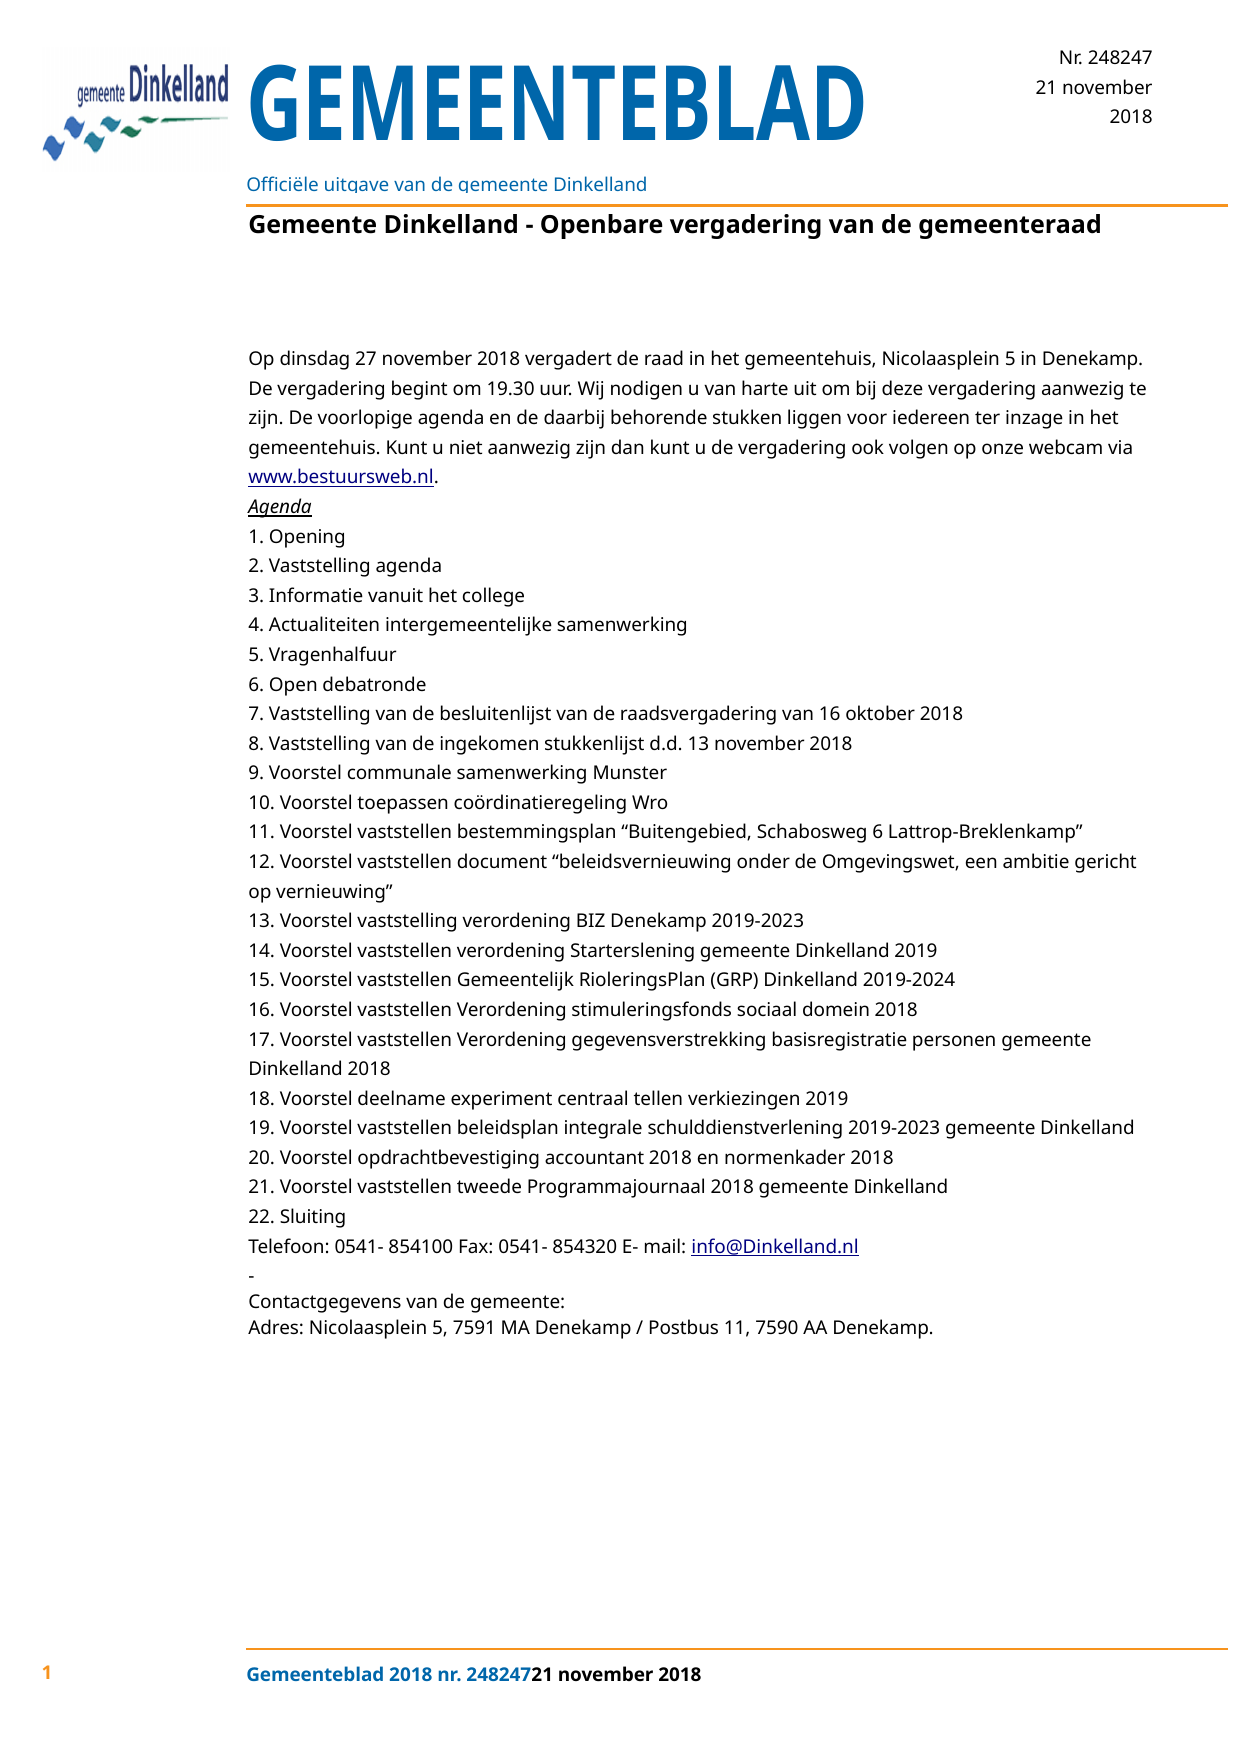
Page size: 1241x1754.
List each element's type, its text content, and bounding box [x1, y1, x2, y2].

text - [248, 1262, 1152, 1288]
text 20. Voorstel opdrachtbevestiging accountant 2018 en normenkader 2018 [248, 1144, 1152, 1170]
text 2. Vaststelling agenda [248, 552, 1152, 578]
text 3. Informatie vanuit het college [248, 582, 1152, 608]
text 11. Voorstel vaststellen bestemmingsplan “Buitengebied, Schabosweg 6 Lattrop-Breklenkamp” [248, 819, 1152, 844]
text 22. Sluiting [248, 1203, 1152, 1229]
text 21. Voorstel vaststellen tweede Programmajournaal 2018 gemeente Dinkelland [248, 1174, 1152, 1199]
text 9. Voorstel communale samenwerking Munster [248, 759, 1152, 785]
text 1. Opening [248, 523, 1152, 548]
text 10. Voorstel toepassen coördinatieregeling Wro [248, 789, 1152, 815]
text 12. Voorstel vaststellen document “beleidsvernieuwing onder de Omgevingswet, een ambitie gericht op vernieuwing” [248, 848, 1152, 903]
text Telefoon: 0541- 854100 Fax: 0541- 854320 E- mail: info@Dinkelland.nl [248, 1233, 1152, 1258]
text Adres: Nicolaasplein 5, 7591 MA Denekamp / Postbus 11, 7590 AA Denekamp. [248, 1314, 1152, 1339]
text 6. Open debatronde [248, 671, 1152, 696]
text 14. Voorstel vaststellen verordening Starterslening gemeente Dinkelland 2019 [248, 937, 1152, 963]
text 5. Vragenhalfuur [248, 641, 1152, 667]
text 13. Voorstel vaststelling verordening BIZ Denekamp 2019-2023 [248, 907, 1152, 933]
text Op dinsdag 27 november 2018 vergadert de raad in het gemeentehuis, Nicolaasplein 5 in Denekamp. De vergadering begint om 19.30 uur. Wij nodigen u van harte uit om bij deze vergadering aanwezig te zijn. De voorlopige agenda en de daarbij behorende stukken liggen voor iedereen ter inzage in het gemeentehuis. Kunt u niet aanwezig zijn dan kunt u de vergadering ook volgen op onze webcam via www.bestuursweb.nl. [248, 345, 1152, 489]
text Agenda [248, 493, 1152, 519]
text 18. Voorstel deelname experiment centraal tellen verkiezingen 2019 [248, 1085, 1152, 1111]
text 7. Vaststelling van de besluitenlijst van de raadsvergadering van 16 oktober 2018 [248, 700, 1152, 726]
text Contactgegevens van de gemeente: [248, 1288, 1152, 1314]
text 19. Voorstel vaststellen beleidsplan integrale schulddienstverlening 2019-2023 gemeente Dinkelland [248, 1114, 1152, 1140]
text 8. Vaststelling van de ingekomen stukkenlijst d.d. 13 november 2018 [248, 730, 1152, 756]
picture [41, 47, 231, 172]
text 16. Voorstel vaststellen Verordening stimuleringsfonds sociaal domein 2018 [248, 996, 1152, 1022]
text 4. Actualiteiten intergemeentelijke samenwerking [248, 612, 1152, 637]
text 17. Voorstel vaststellen Verordening gegevensverstrekking basisregistratie personen gemeente Dinkelland 2018 [248, 1026, 1152, 1081]
text Gemeente Dinkelland - Openbare vergadering van de gemeenteraad [248, 207, 1152, 241]
text 15. Voorstel vaststellen Gemeentelijk RioleringsPlan (GRP) Dinkelland 2019-2024 [248, 967, 1152, 992]
